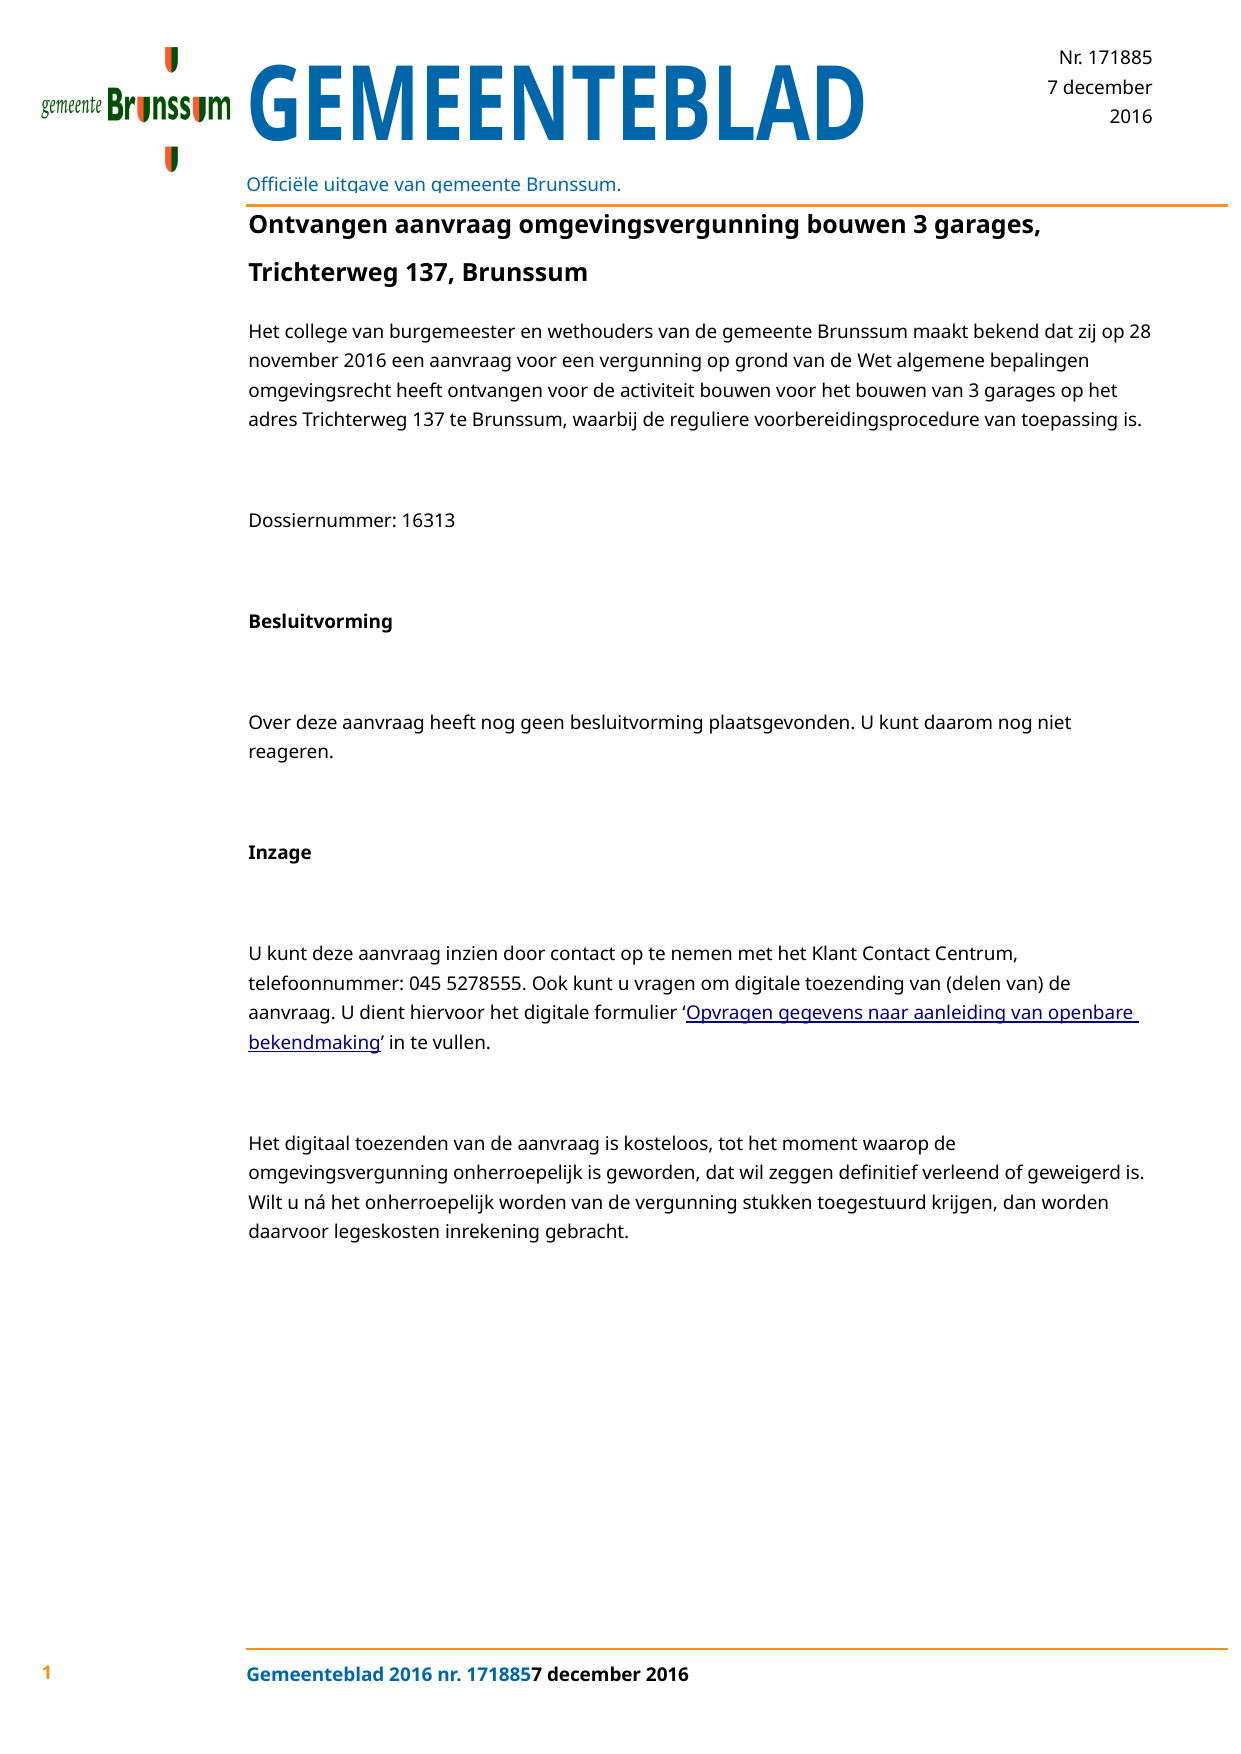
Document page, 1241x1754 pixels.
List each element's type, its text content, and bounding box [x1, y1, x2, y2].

text Dossiernummer: 16313 [248, 507, 1152, 533]
text Over deze aanvraag heeft nog geen besluitvorming plaatsgevonden. U kunt daarom nog niet reageren. [248, 709, 1152, 764]
text Inzage [248, 839, 1152, 865]
picture [41, 47, 231, 172]
text Het college van burgemeester en wethouders van de gemeente Brunssum maakt bekend dat zij op 28 november 2016 een aanvraag voor een vergunning op grond van de Wet algemene bepalingen omgevingsrecht heeft ontvangen voor de activiteit bouwen voor het bouwen van 3 garages op het adres Trichterweg 137 te Brunssum, waarbij de reguliere voorbereidingsprocedure van toepassing is. [248, 318, 1152, 432]
text Ontvangen aanvraag omgevingsvergunning bouwen 3 garages, Trichterweg 137, Brunssum [248, 207, 1152, 288]
text U kunt deze aanvraag inzien door contact op te nemen met het Klant Contact Centrum, telefoonnummer: 045 5278555. Ook kunt u vragen om digitale toezending van (delen van) de aanvraag. U dient hiervoor het digitale formulier ‘Opvragen gegevens naar aanleiding van openbare bekendmaking’ in te vullen. [248, 940, 1152, 1055]
text Het digitaal toezenden van de aanvraag is kosteloos, tot het moment waarop de omgevingsvergunning onherroepelijk is geworden, dat wil zeggen definitief verleend of geweigerd is. Wilt u ná het onherroepelijk worden van de vergunning stukken toegestuurd krijgen, dan worden daarvoor legeskosten inrekening gebracht. [248, 1130, 1152, 1244]
text Besluitvorming [248, 608, 1152, 634]
